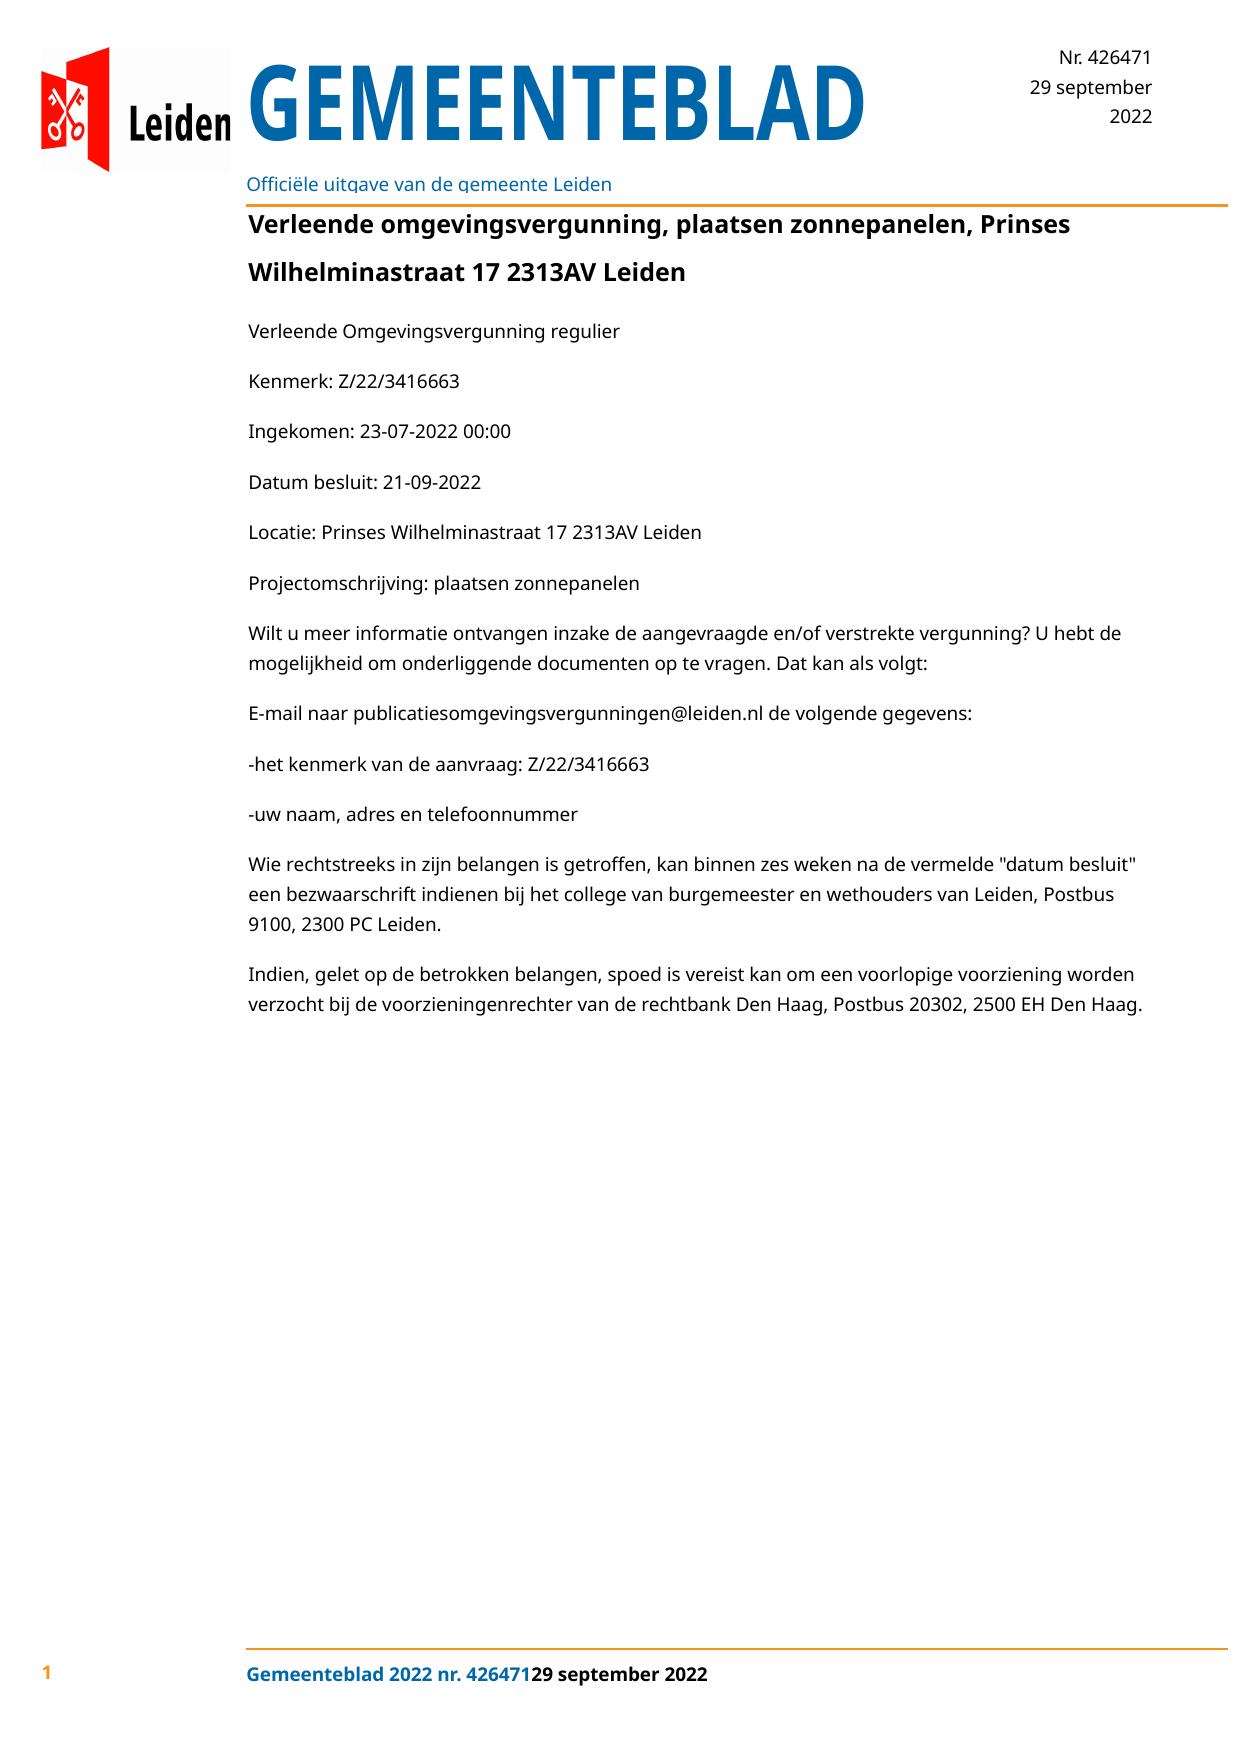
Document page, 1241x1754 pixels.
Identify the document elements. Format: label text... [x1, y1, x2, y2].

text Wie rechtstreeks in zijn belangen is getroffen, kan binnen zes weken na de vermelde "datum besluit" een bezwaarschrift indienen bij het college van burgemeester en wethouders van Leiden, Postbus 9100, 2300 PC Leiden. [248, 852, 1152, 937]
text Wilt u meer informatie ontvangen inzake de aangevraagde en/of verstrekte vergunning? U hebt de mogelijkheid om onderliggende documenten op te vragen. Dat kan als volgt: [248, 620, 1152, 676]
text Projectomschrijving: plaatsen zonnepanelen [248, 570, 1152, 596]
text -het kenmerk van de aanvraag: Z/22/3416663 [248, 751, 1152, 777]
text Datum besluit: 21-09-2022 [248, 469, 1152, 495]
text Ingekomen: 23-07-2022 00:00 [248, 419, 1152, 444]
text Indien, gelet op de betrokken belangen, spoed is vereist kan om een voorlopige voorziening worden verzocht bij de voorzieningenrechter van de rechtbank Den Haag, Postbus 20302, 2500 EH Den Haag. [248, 961, 1152, 1017]
text E-mail naar publicatiesomgevingsvergunningen@leiden.nl de volgende gegevens: [248, 700, 1152, 726]
picture [41, 47, 231, 172]
text Verleende omgevingsvergunning, plaatsen zonnepanelen, Prinses Wilhelminastraat 17 2313AV Leiden [248, 207, 1152, 288]
text -uw naam, adres en telefoonnummer [248, 801, 1152, 827]
text Locatie: Prinses Wilhelminastraat 17 2313AV Leiden [248, 519, 1152, 545]
text Verleende Omgevingsvergunning regulier [248, 318, 1152, 344]
text Kenmerk: Z/22/3416663 [248, 368, 1152, 394]
